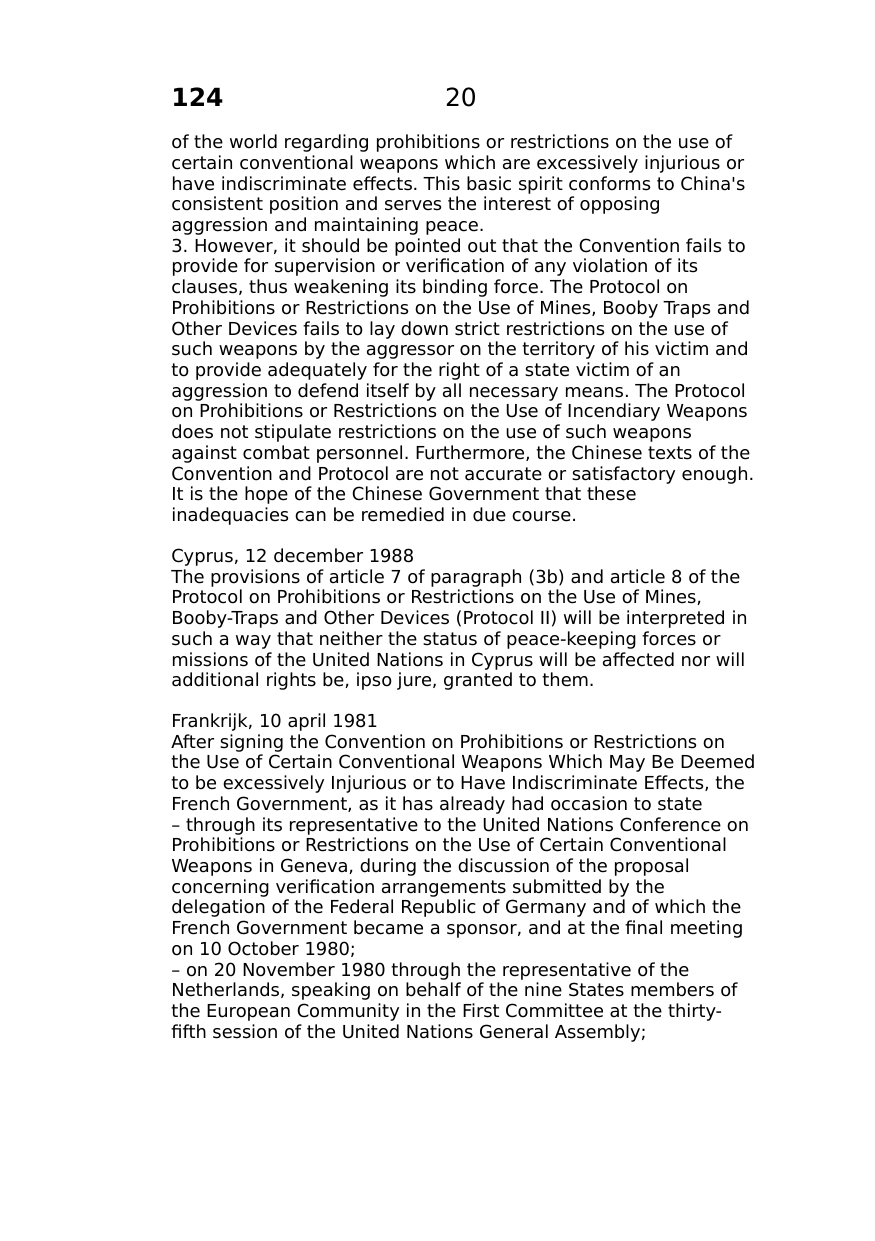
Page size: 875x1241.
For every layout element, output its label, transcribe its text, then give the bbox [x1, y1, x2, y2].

text of the world regarding prohibitions or restrictions on the use of certain conventional weapons which are excessively injurious or have indiscriminate effects. This basic spirit conforms to China's consistent position and serves the interest of opposing aggression and maintaining peace. [171, 132, 756, 236]
text Cyprus, 12 december 1988 [171, 546, 756, 566]
text Frankrijk, 10 april 1981 [171, 711, 756, 732]
text 3. However, it should be pointed out that the Convention fails to provide for supervision or verification of any violation of its clauses, thus weakening its binding force. The Protocol on Prohibitions or Restrictions on the Use of Mines, Booby Traps and Other Devices fails to lay down strict restrictions on the use of such weapons by the aggressor on the territory of his victim and to provide adequately for the right of a state victim of an aggression to defend itself by all necessary means. The Protocol on Prohibitions or Restrictions on the Use of Incendiary Weapons does not stipulate restrictions on the use of such weapons against combat personnel. Furthermore, the Chinese texts of the Convention and Protocol are not accurate or satisfactory enough. It is the hope of the Chinese Government that these inadequacies can be remedied in due course. [171, 236, 756, 526]
text – through its representative to the United Nations Conference on Prohibitions or Restrictions on the Use of Certain Conventional Weapons in Geneva, during the discussion of the proposal concerning verification arrangements submitted by the delegation of the Federal Republic of Germany and of which the French Government became a sponsor, and at the final meeting on 10 October 1980; [171, 814, 756, 959]
text The provisions of article 7 of paragraph (3b) and article 8 of the Protocol on Prohibitions or Restrictions on the Use of Mines, Booby-Traps and Other Devices (Protocol II) will be interpreted in such a way that neither the status of peace-keeping forces or missions of the United Nations in Cyprus will be affected nor will additional rights be, ipso jure, granted to them. [171, 566, 756, 691]
text – on 20 November 1980 through the representative of the Netherlands, speaking on behalf of the nine States members of the European Community in the First Committee at the thirty-fifth session of the United Nations General Assembly; [171, 959, 756, 1042]
text After signing the Convention on Prohibitions or Restrictions on the Use of Certain Conventional Weapons Which May Be Deemed to be excessively Injurious or to Have Indiscriminate Effects, the French Government, as it has already had occasion to state [171, 732, 756, 814]
